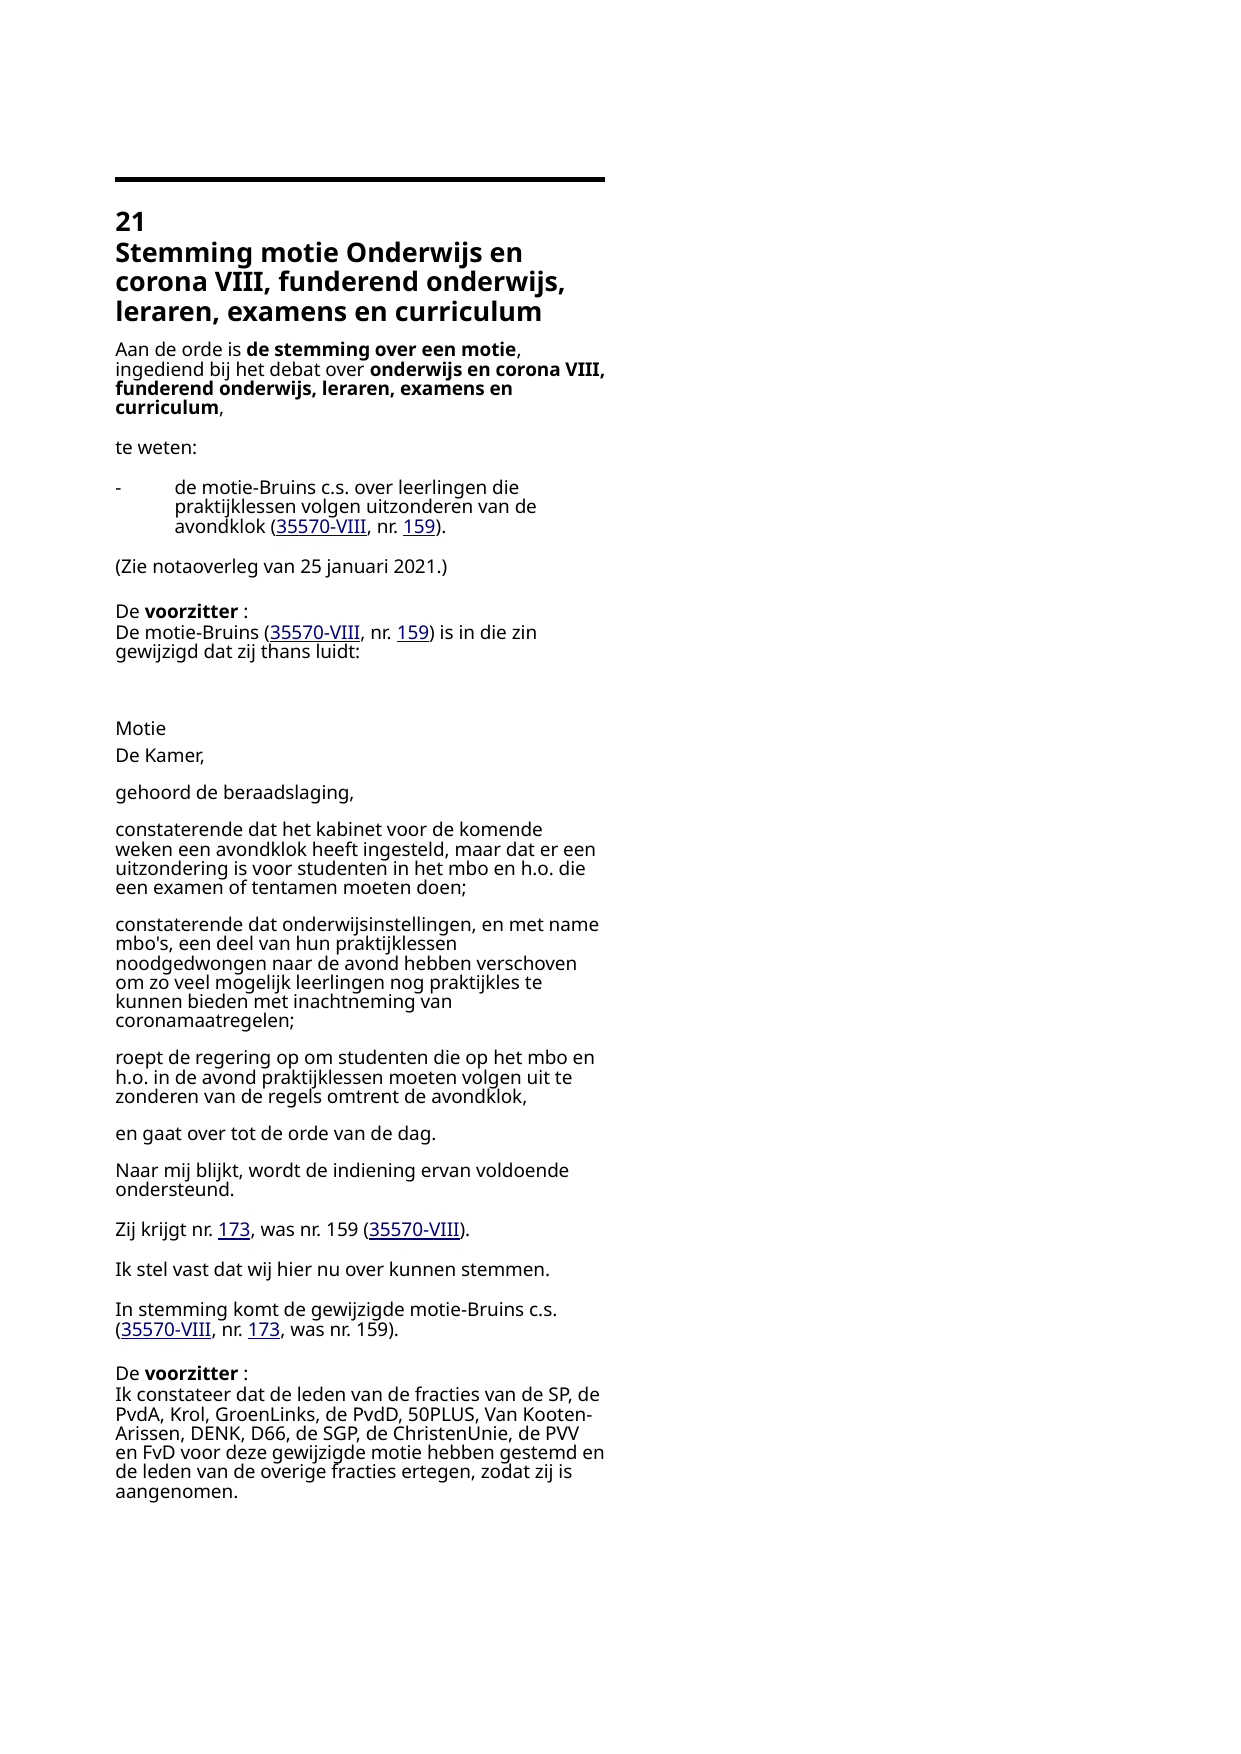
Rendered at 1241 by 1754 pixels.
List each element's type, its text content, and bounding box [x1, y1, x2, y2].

text roept de regering op om studenten die op het mbo en h.o. in de avond praktijklessen moeten volgen uit te zonderen van de regels omtrent de avondklok, [115, 1049, 605, 1107]
text 21 [115, 203, 605, 239]
text constaterende dat onderwijsinstellingen, en met name mbo's, een deel van hun praktijklessen noodgedwongen naar de avond hebben verschoven om zo veel mogelijk leerlingen nog praktijkles te kunnen bieden met inachtneming van coronamaatregelen; [115, 916, 605, 1032]
text Ik constateer dat de leden van de fracties van de SP, de PvdA, Krol, GroenLinks, de PvdD, 50PLUS, Van Kooten-Arissen, DENK, D66, de SGP, de ChristenUnie, de PVV en FvD voor deze gewijzigde motie hebben gestemd en de leden van de overige fracties ertegen, zodat zij is aangenomen. [115, 1386, 605, 1502]
text De motie-Bruins (35570-VIII, nr. 159) is in die zin gewijzigd dat zij thans luidt: [115, 624, 605, 662]
text De Kamer, [115, 747, 605, 767]
text De voorzitter : [115, 1361, 605, 1386]
list de motie-Bruins c.s. over leerlingen die praktijklessen volgen uitzonderen van de avondklok (35570-VIII, nr. 159). [115, 479, 605, 537]
text te weten: [115, 439, 605, 458]
text gehoord de beraadslaging, [115, 784, 605, 803]
text Ik stel vast dat wij hier nu over kunnen stemmen. [115, 1261, 605, 1280]
text constaterende dat het kabinet voor de komende weken een avondklok heeft ingesteld, maar dat er een uitzondering is voor studenten in het mbo en h.o. die een examen of tentamen moeten doen; [115, 821, 605, 898]
text In stemming komt de gewijzigde motie-Bruins c.s. (35570-VIII, nr. 173, was nr. 159). [115, 1301, 605, 1340]
text Stemming motie Onderwijs en corona VIII, funderend onderwijs, leraren, examens en curriculum [115, 239, 605, 341]
text De voorzitter : [115, 598, 605, 624]
text Zij krijgt nr. 173, was nr. 159 (35570-VIII). [115, 1221, 605, 1240]
text (Zie notaoverleg van 25 januari 2021.) [115, 558, 605, 577]
text Naar mij blijkt, wordt de indiening ervan voldoende ondersteund. [115, 1162, 605, 1200]
text Motie [115, 716, 605, 741]
text en gaat over tot de orde van de dag. [115, 1125, 605, 1144]
text Aan de orde is de stemming over een motie, ingediend bij het debat over onderwijs en corona VIII, funderend onderwijs, leraren, examens en curriculum, [115, 341, 605, 418]
